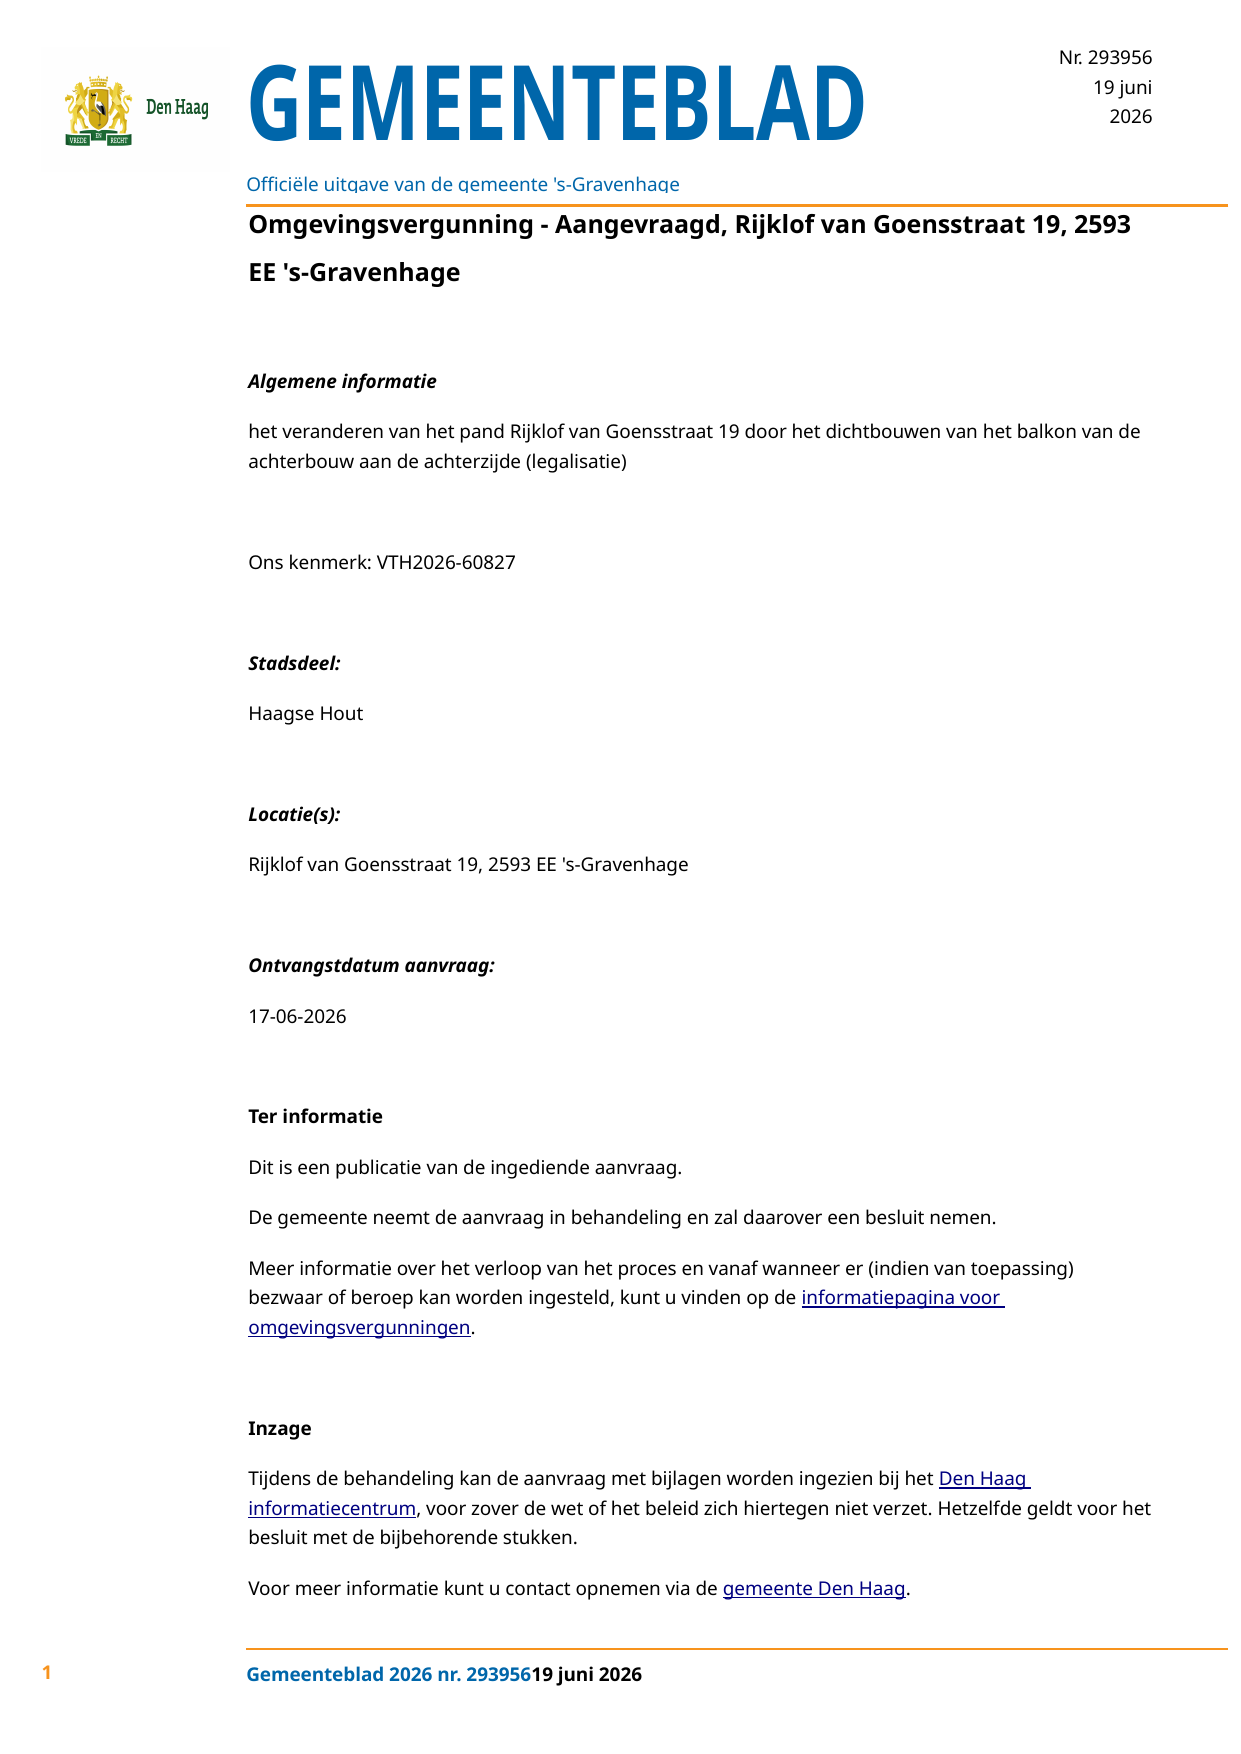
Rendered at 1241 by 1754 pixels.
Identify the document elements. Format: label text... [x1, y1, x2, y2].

text Haagse Hout [248, 700, 1152, 726]
text Stadsdeel: [248, 650, 1152, 676]
text Ter informatie [248, 1104, 1152, 1129]
text Tijdens de behandeling kan de aanvraag met bijlagen worden ingezien bij het Den Haag informatiecentrum, voor zover de wet of het beleid zich hiertegen niet verzet. Hetzelfde geldt voor het besluit met de bijbehorende stukken. [248, 1465, 1152, 1550]
text Voor meer informatie kunt u contact opnemen via de gemeente Den Haag. [248, 1575, 1152, 1601]
text Locatie(s): [248, 801, 1152, 827]
text Rijklof van Goensstraat 19, 2593 EE 's-Gravenhage [248, 852, 1152, 877]
text Ons kenmerk: VTH2026-60827 [248, 549, 1152, 575]
text Ontvangstdatum aanvraag: [248, 952, 1152, 978]
text het veranderen van het pand Rijklof van Goensstraat 19 door het dichtbouwen van het balkon van de achterbouw aan de achterzijde (legalisatie) [248, 419, 1152, 474]
text Omgevingsvergunning - Aangevraagd, Rijklof van Goensstraat 19, 2593 EE 's-Gravenhage [248, 207, 1152, 288]
picture [41, 47, 231, 172]
text Meer informatie over het verloop van het proces en vanaf wanneer er (indien van toepassing) bezwaar of beroep kan worden ingesteld, kunt u vinden op de informatiepagina voor omgevingsvergunningen. [248, 1255, 1152, 1340]
text De gemeente neemt de aanvraag in behandeling en zal daarover een besluit nemen. [248, 1204, 1152, 1230]
text Algemene informatie [248, 368, 1152, 394]
text Inzage [248, 1415, 1152, 1441]
text 17-06-2026 [248, 1003, 1152, 1029]
text Dit is een publicatie van de ingediende aanvraag. [248, 1154, 1152, 1180]
